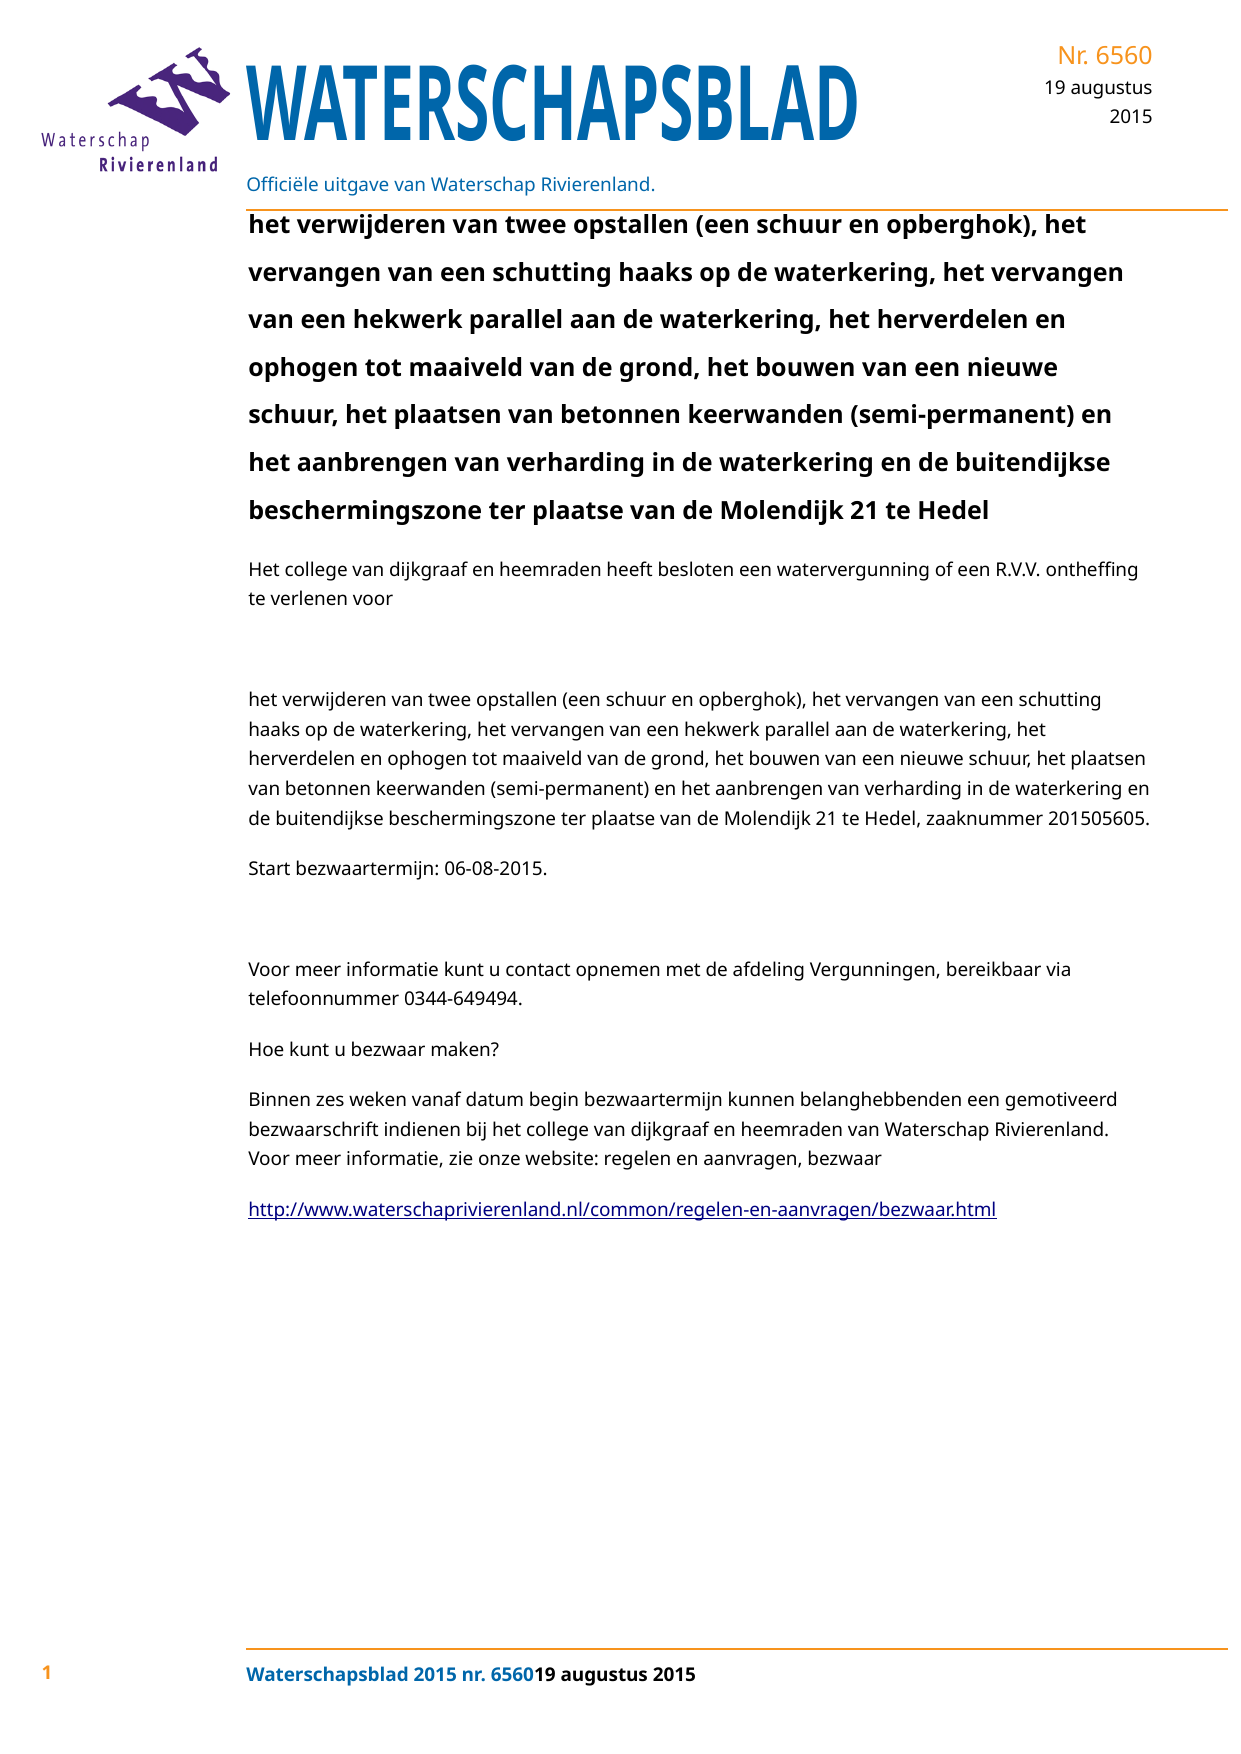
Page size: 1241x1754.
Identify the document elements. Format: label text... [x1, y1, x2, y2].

text Het college van dijkgraaf en heemraden heeft besloten een watervergunning of een R.V.V. ontheffing te verlenen voor [248, 556, 1152, 611]
text het verwijderen van twee opstallen (een schuur en opberghok), het vervangen van een schutting haaks op de waterkering, het vervangen van een hekwerk parallel aan de waterkering, het herverdelen en ophogen tot maaiveld van de grond, het bouwen van een nieuwe schuur, het plaatsen van betonnen keerwanden (semi-permanent) en het aanbrengen van verharding in de waterkering en de buitendijkse beschermingszone ter plaatse van de Molendijk 21 te Hedel, zaaknummer 201505605. [248, 686, 1152, 830]
text Voor meer informatie kunt u contact opnemen met de afdeling Vergunningen, bereikbaar via telefoonnummer 0344-649494. [248, 956, 1152, 1011]
text Start bezwaartermijn: 06-08-2015. [248, 855, 1152, 881]
text Hoe kunt u bezwaar maken? [248, 1036, 1152, 1062]
text Binnen zes weken vanaf datum begin bezwaartermijn kunnen belanghebbenden een gemotiveerd bezwaarschrift indienen bij het college van dijkgraaf en heemraden van Waterschap Rivierenland. Voor meer informatie, zie onze website: regelen en aanvragen, bezwaar [248, 1086, 1152, 1171]
picture [41, 47, 231, 172]
text het verwijderen van twee opstallen (een schuur en opberghok), het vervangen van een schutting haaks op de waterkering, het vervangen van een hekwerk parallel aan de waterkering, het herverdelen en ophogen tot maaiveld van de grond, het bouwen van een nieuwe schuur, het plaatsen van betonnen keerwanden (semi-permanent) en het aanbrengen van verharding in de waterkering en de buitendijkse beschermingszone ter plaatse van de Molendijk 21 te Hedel [248, 211, 1152, 526]
text http://www.waterschaprivierenland.nl/common/regelen-en-aanvragen/bezwaar.html [248, 1196, 1152, 1222]
